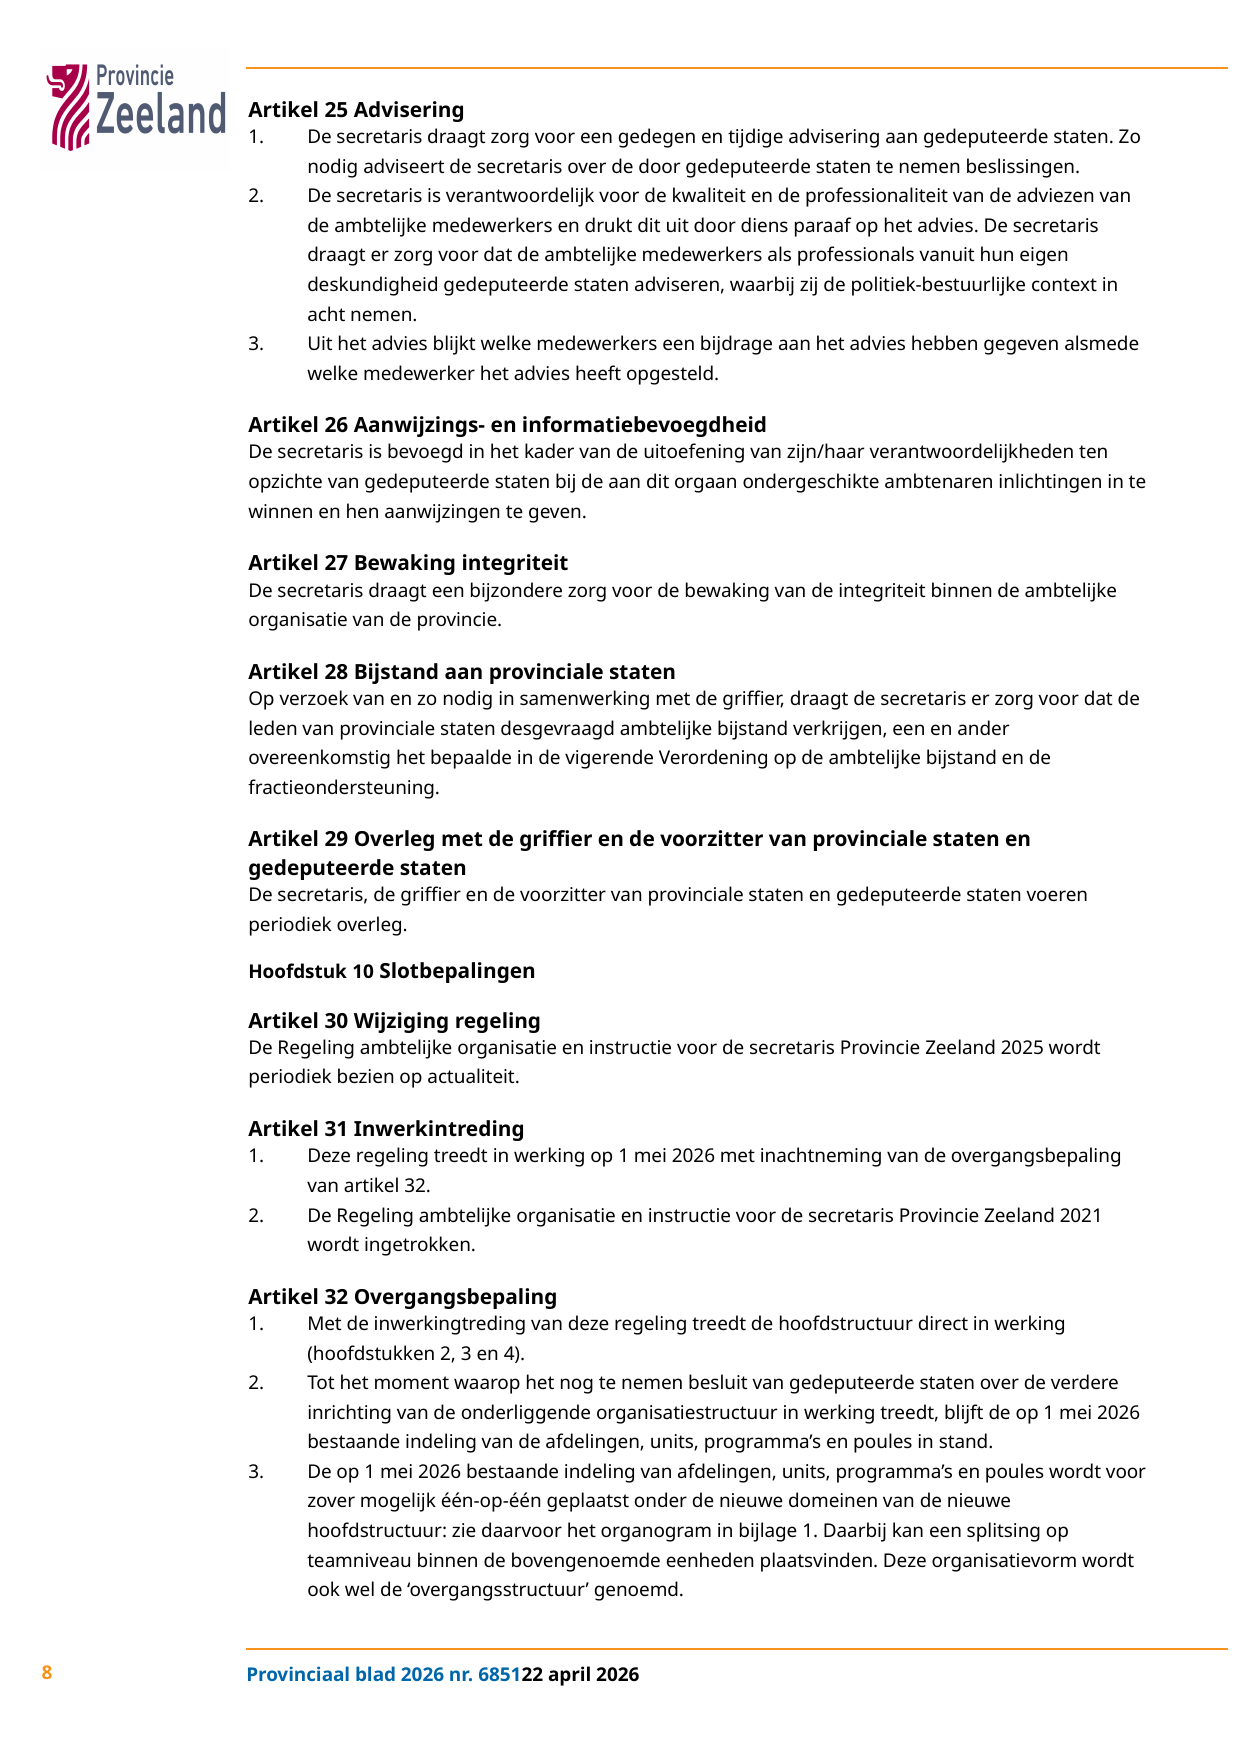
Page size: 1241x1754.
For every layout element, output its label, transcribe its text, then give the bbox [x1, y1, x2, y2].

text Artikel 31 Inwerkintreding [248, 1114, 1152, 1143]
text Artikel 30 Wijziging regeling [248, 1006, 1152, 1034]
text Artikel 26 Aanwijzings- en informatiebevoegdheid [248, 410, 1152, 439]
text Artikel 27 Bewaking integriteit [248, 548, 1152, 577]
list De Regeling ambtelijke organisatie en instructie voor de secretaris Provincie Zeeland 2021 wordt ingetrokken. [248, 1202, 1152, 1257]
list Tot het moment waarop het nog te nemen besluit van gedeputeerde staten over de verdere inrichting van de onderliggende organisatiestructuur in werking treedt, blijft de op 1 mei 2026 bestaande indeling van de afdelingen, units, programma’s en poules in stand. [248, 1369, 1152, 1454]
list De secretaris draagt zorg voor een gedegen en tijdige advisering aan gedeputeerde staten. Zo nodig adviseert de secretaris over de door gedeputeerde staten te nemen beslissingen. [248, 123, 1152, 178]
text Artikel 25 Advisering [248, 95, 1152, 123]
picture [41, 47, 231, 172]
list De secretaris is verantwoordelijk voor de kwaliteit en de professionaliteit van de adviezen van de ambtelijke medewerkers en drukt dit uit door diens paraaf op het advies. De secretaris draagt er zorg voor dat de ambtelijke medewerkers als professionals vanuit hun eigen deskundigheid gedeputeerde staten adviseren, waarbij zij de politiek-bestuurlijke context in acht nemen. [248, 182, 1152, 326]
text Hoofdstuk 10 Slotbepalingen [248, 956, 1152, 985]
text De Regeling ambtelijke organisatie en instructie voor de secretaris Provincie Zeeland 2025 wordt periodiek bezien op actualiteit. [248, 1034, 1152, 1089]
text De secretaris draagt een bijzondere zorg voor de bewaking van de integriteit binnen de ambtelijke organisatie van de provincie. [248, 577, 1152, 632]
list Uit het advies blijkt welke medewerkers een bijdrage aan het advies hebben gegeven alsmede welke medewerker het advies heeft opgesteld. [248, 330, 1152, 386]
text Artikel 29 Overleg met de griffier en de voorzitter van provinciale staten en gedeputeerde staten [248, 824, 1152, 881]
list De op 1 mei 2026 bestaande indeling van afdelingen, units, programma’s en poules wordt voor zover mogelijk één-op-één geplaatst onder de nieuwe domeinen van de nieuwe hoofdstructuur: zie daarvoor het organogram in bijlage 1. Daarbij kan een splitsing op teamniveau binnen de bovengenoemde eenheden plaatsvinden. Deze organisatievorm wordt ook wel de ‘overgangsstructuur’ genoemd. [248, 1458, 1152, 1602]
list Deze regeling treedt in werking op 1 mei 2026 met inachtneming van de overgangsbepaling van artikel 32. [248, 1143, 1152, 1198]
text Artikel 32 Overgangsbepaling [248, 1282, 1152, 1310]
text De secretaris is bevoegd in het kader van de uitoefening van zijn/haar verantwoordelijkheden ten opzichte van gedeputeerde staten bij de aan dit orgaan ondergeschikte ambtenaren inlichtingen in te winnen en hen aanwijzingen te geven. [248, 439, 1152, 524]
text Artikel 28 Bijstand aan provinciale staten [248, 657, 1152, 685]
list Met de inwerkingtreding van deze regeling treedt de hoofdstructuur direct in werking (hoofdstukken 2, 3 en 4). [248, 1310, 1152, 1366]
text Op verzoek van en zo nodig in samenwerking met de griffier, draagt de secretaris er zorg voor dat de leden van provinciale staten desgevraagd ambtelijke bijstand verkrijgen, een en ander overeenkomstig het bepaalde in de vigerende Verordening op de ambtelijke bijstand en de fractieondersteuning. [248, 685, 1152, 800]
text De secretaris, de griffier en de voorzitter van provinciale staten en gedeputeerde staten voeren periodiek overleg. [248, 881, 1152, 937]
